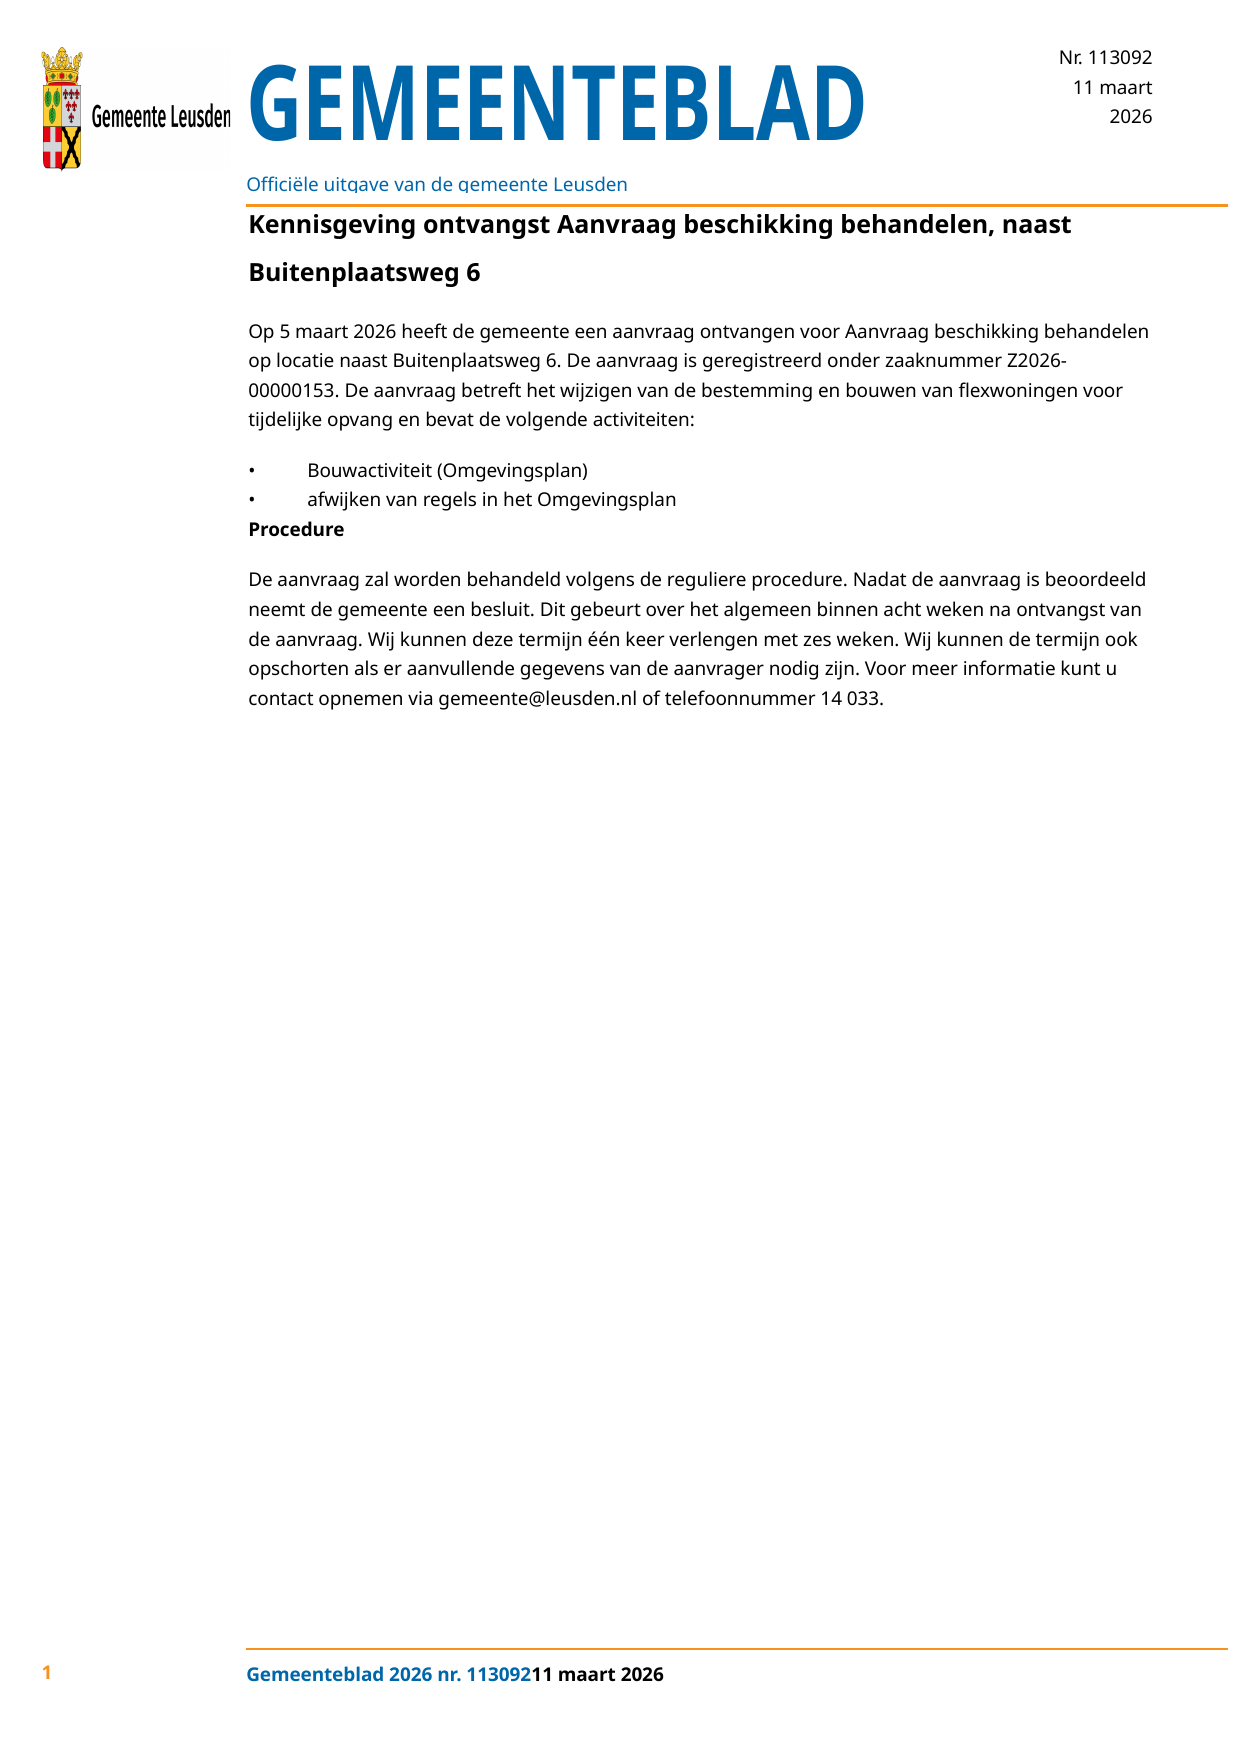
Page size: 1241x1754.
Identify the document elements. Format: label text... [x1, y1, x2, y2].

picture [41, 47, 231, 172]
text De aanvraag zal worden behandeld volgens de reguliere procedure. Nadat de aanvraag is beoordeeld neemt de gemeente een besluit. Dit gebeurt over het algemeen binnen acht weken na ontvangst van de aanvraag. Wij kunnen deze termijn één keer verlengen met zes weken. Wij kunnen de termijn ook opschorten als er aanvullende gegevens van de aanvrager nodig zijn. Voor meer informatie kunt u contact opnemen via gemeente@leusden.nl of telefoonnummer 14 033. [248, 567, 1152, 711]
list Bouwactiviteit (Omgevingsplan) [248, 457, 1152, 483]
list afwijken van regels in het Omgevingsplan [248, 487, 1152, 512]
text Kennisgeving ontvangst Aanvraag beschikking behandelen, naast Buitenplaatsweg 6 [248, 207, 1152, 288]
text Op 5 maart 2026 heeft de gemeente een aanvraag ontvangen voor Aanvraag beschikking behandelen op locatie naast Buitenplaatsweg 6. De aanvraag is geregistreerd onder zaaknummer Z2026-00000153. De aanvraag betreft het wijzigen van de bestemming en bouwen van flexwoningen voor tijdelijke opvang en bevat de volgende activiteiten: [248, 318, 1152, 432]
text Procedure [248, 516, 1152, 542]
